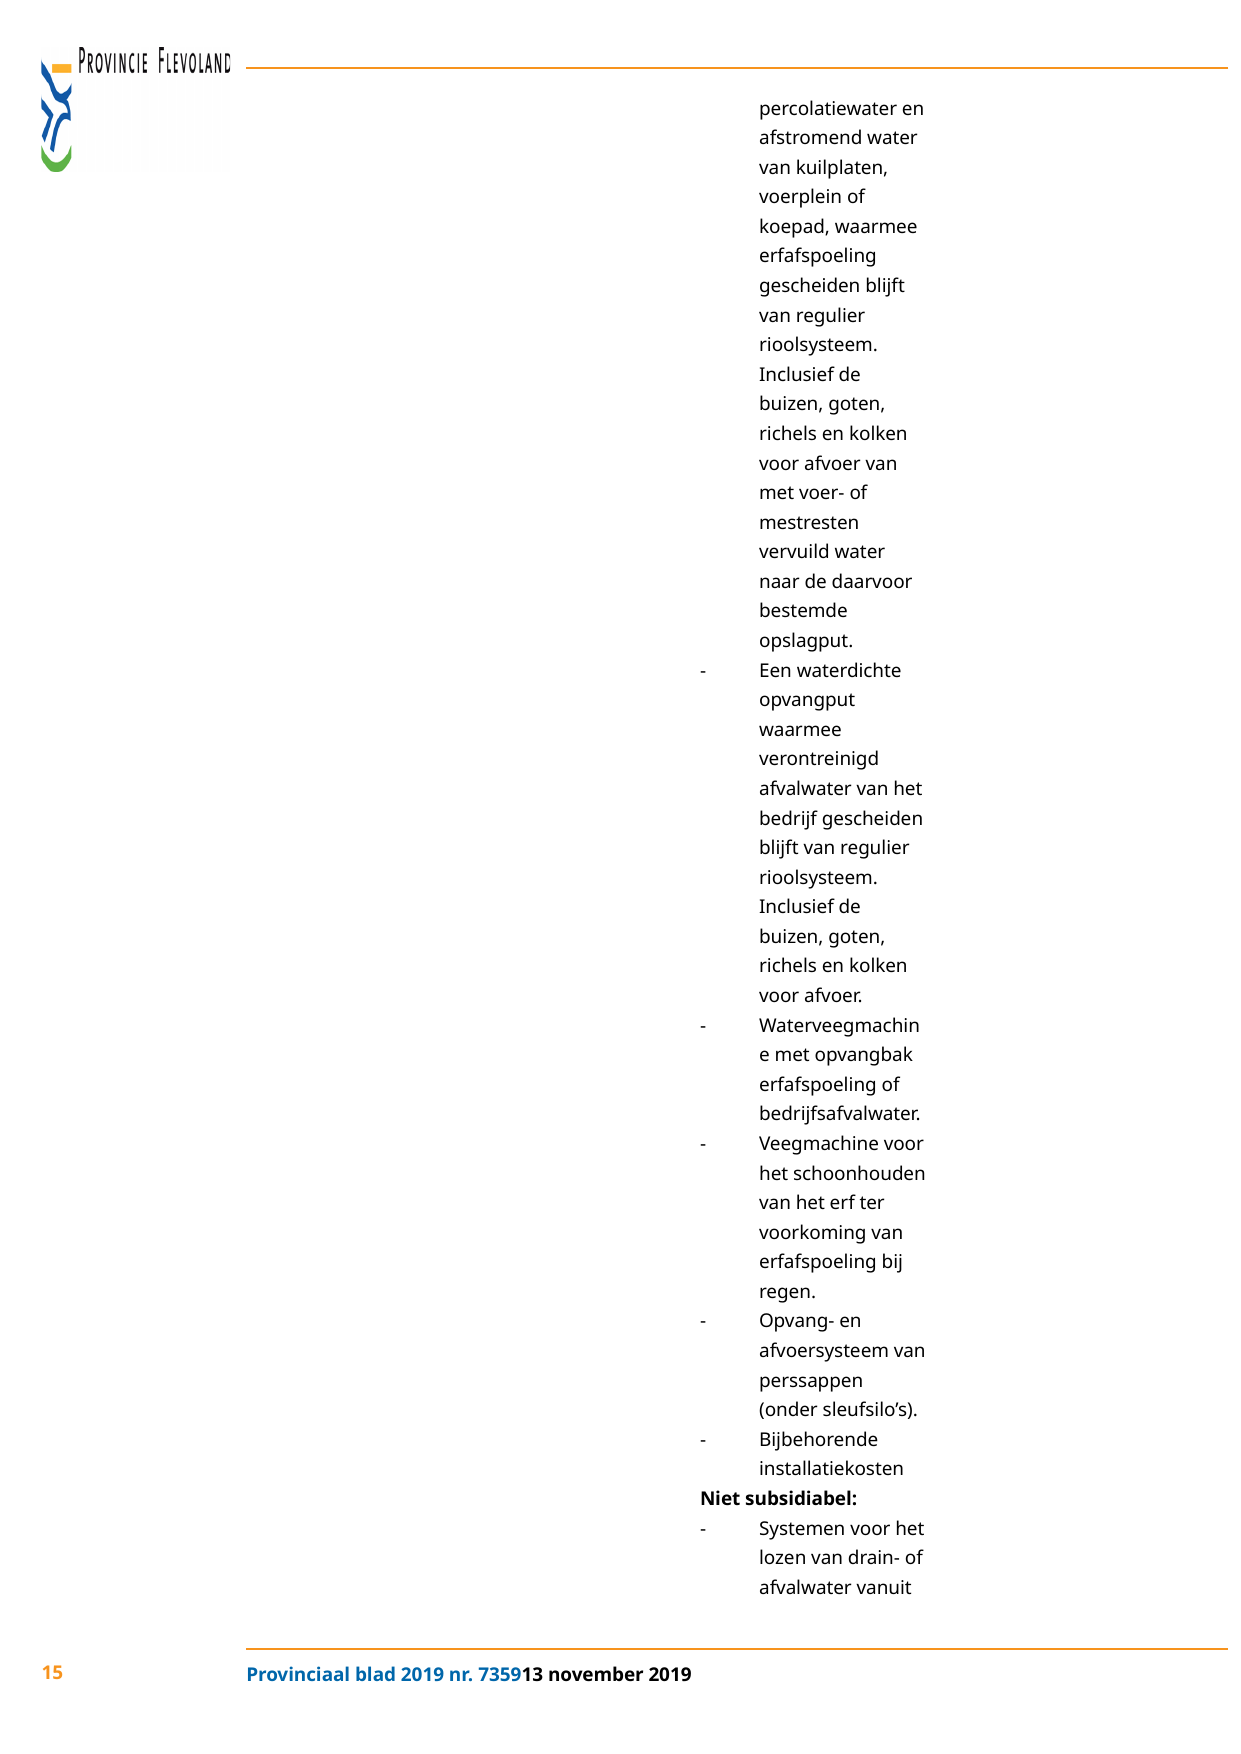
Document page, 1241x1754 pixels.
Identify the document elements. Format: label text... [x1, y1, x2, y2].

table_cell [248, 95, 474, 1600]
table_cell [926, 95, 1152, 1600]
table_cell percolatiewater en afstromend water van kuilplaten, voerplein of koepad, waarmee erfafspoeling gescheiden blijft van regulier rioolsysteem. Inclusief de buizen, goten, richels en kolken voor afvoer van met voer- of mestresten vervuild water naar de daarvoor bestemde opslagput. Een waterdichte opvangput waarmee verontreinigd afvalwater van het bedrijf gescheiden blijft van regulier rioolsysteem. Inclusief de buizen, goten, richels en kolken voor afvoer. Waterveegmachine met opvangbak erfafspoeling of bedrijfsafvalwater. Veegmachine voor het schoonhouden van het erf ter voorkoming van erfafspoeling bij regen. Opvang- en afvoersysteem van perssappen (onder sleufsilo’s). Bijbehorende installatiekosten Niet subsidiabel: Systemen voor het lozen van drain- of afvalwater vanuit [700, 95, 926, 1600]
table_cell [474, 95, 700, 1600]
picture [41, 47, 231, 172]
